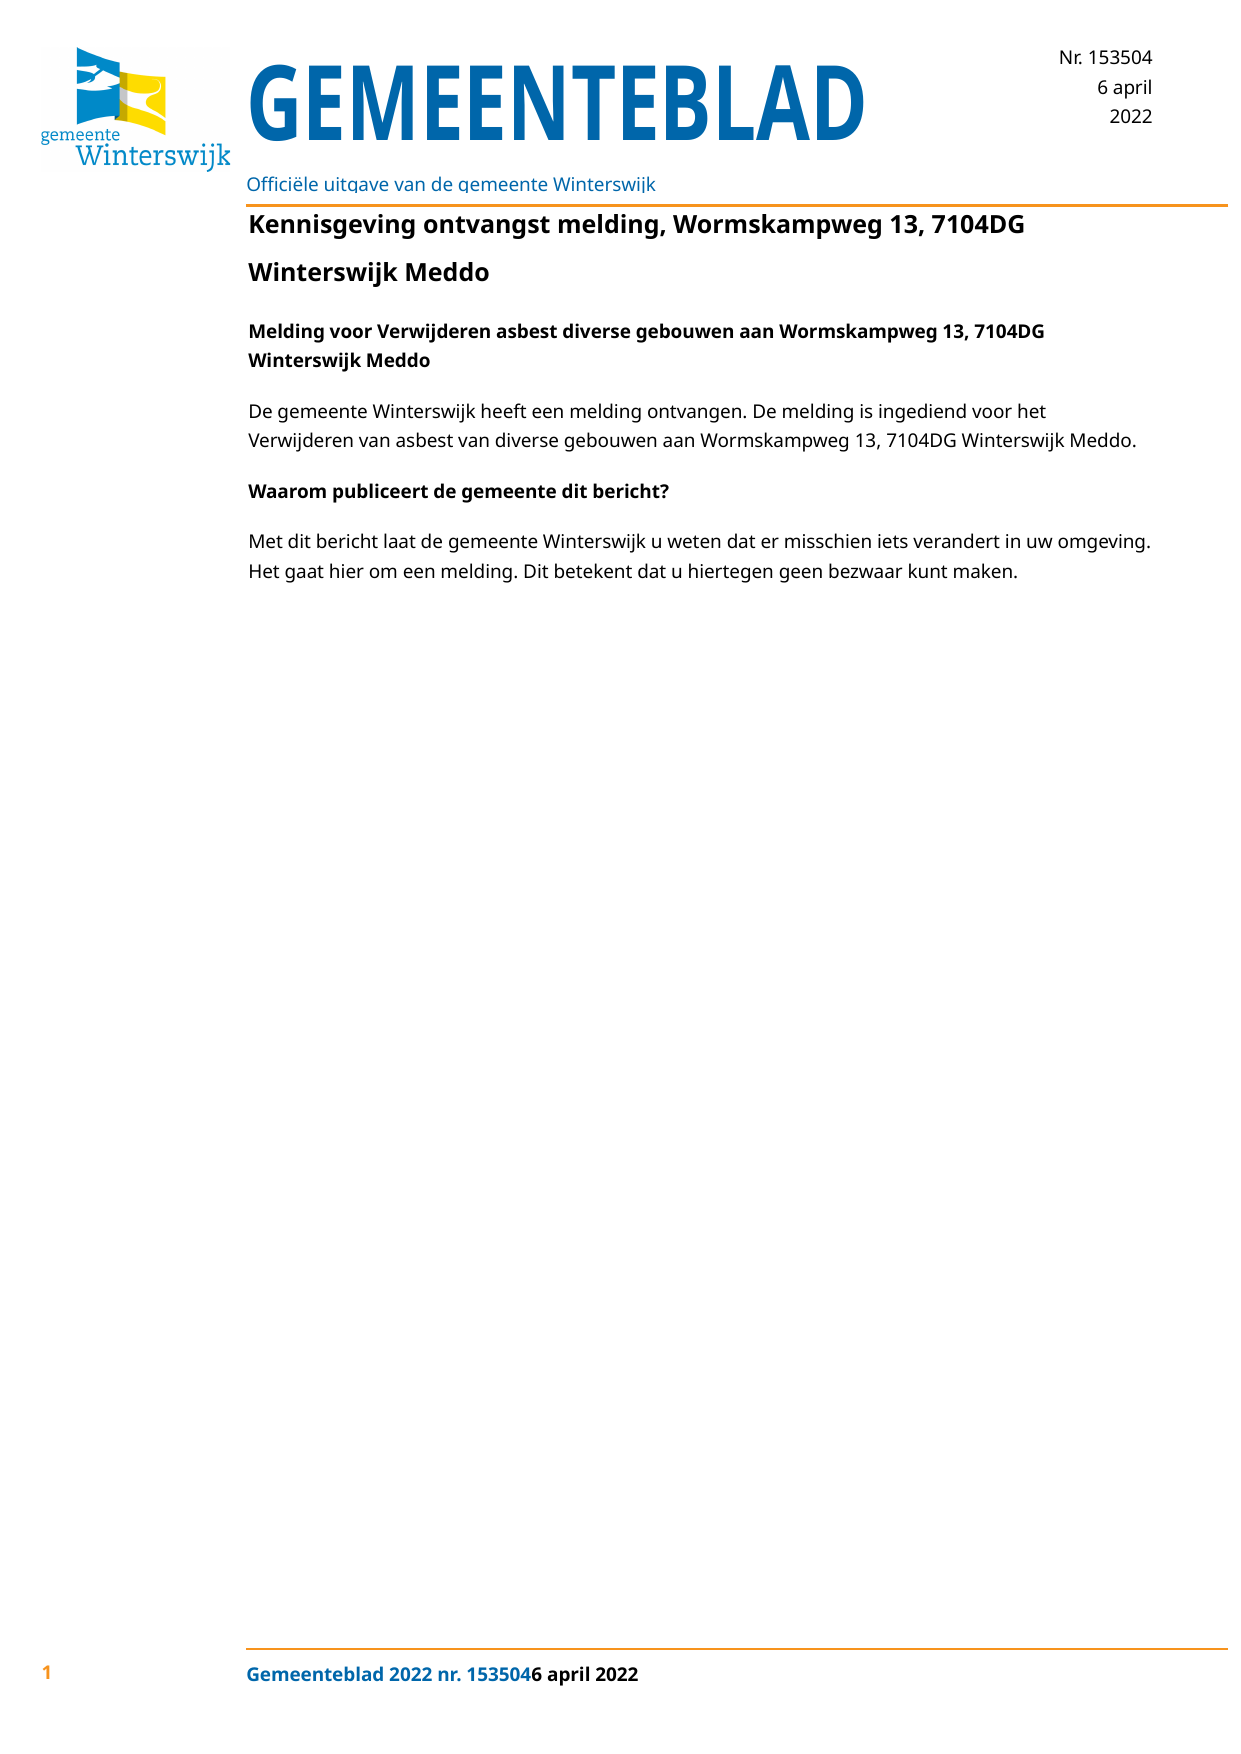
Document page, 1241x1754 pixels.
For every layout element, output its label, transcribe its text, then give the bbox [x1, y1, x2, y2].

picture [41, 47, 231, 172]
text Waarom publiceert de gemeente dit bericht? [248, 478, 1152, 504]
text Kennisgeving ontvangst melding, Wormskampweg 13, 7104DG Winterswijk Meddo [248, 207, 1152, 288]
text Met dit bericht laat de gemeente Winterswijk u weten dat er misschien iets verandert in uw omgeving. Het gaat hier om een melding. Dit betekent dat u hiertegen geen bezwaar kunt maken. [248, 528, 1152, 584]
picture [225, 153, 231, 162]
text Melding voor Verwijderen asbest diverse gebouwen aan Wormskampweg 13, 7104DG Winterswijk Meddo [248, 318, 1152, 373]
text De gemeente Winterswijk heeft een melding ontvangen. De melding is ingediend voor het Verwijderen van asbest van diverse gebouwen aan Wormskampweg 13, 7104DG Winterswijk Meddo. [248, 398, 1152, 453]
